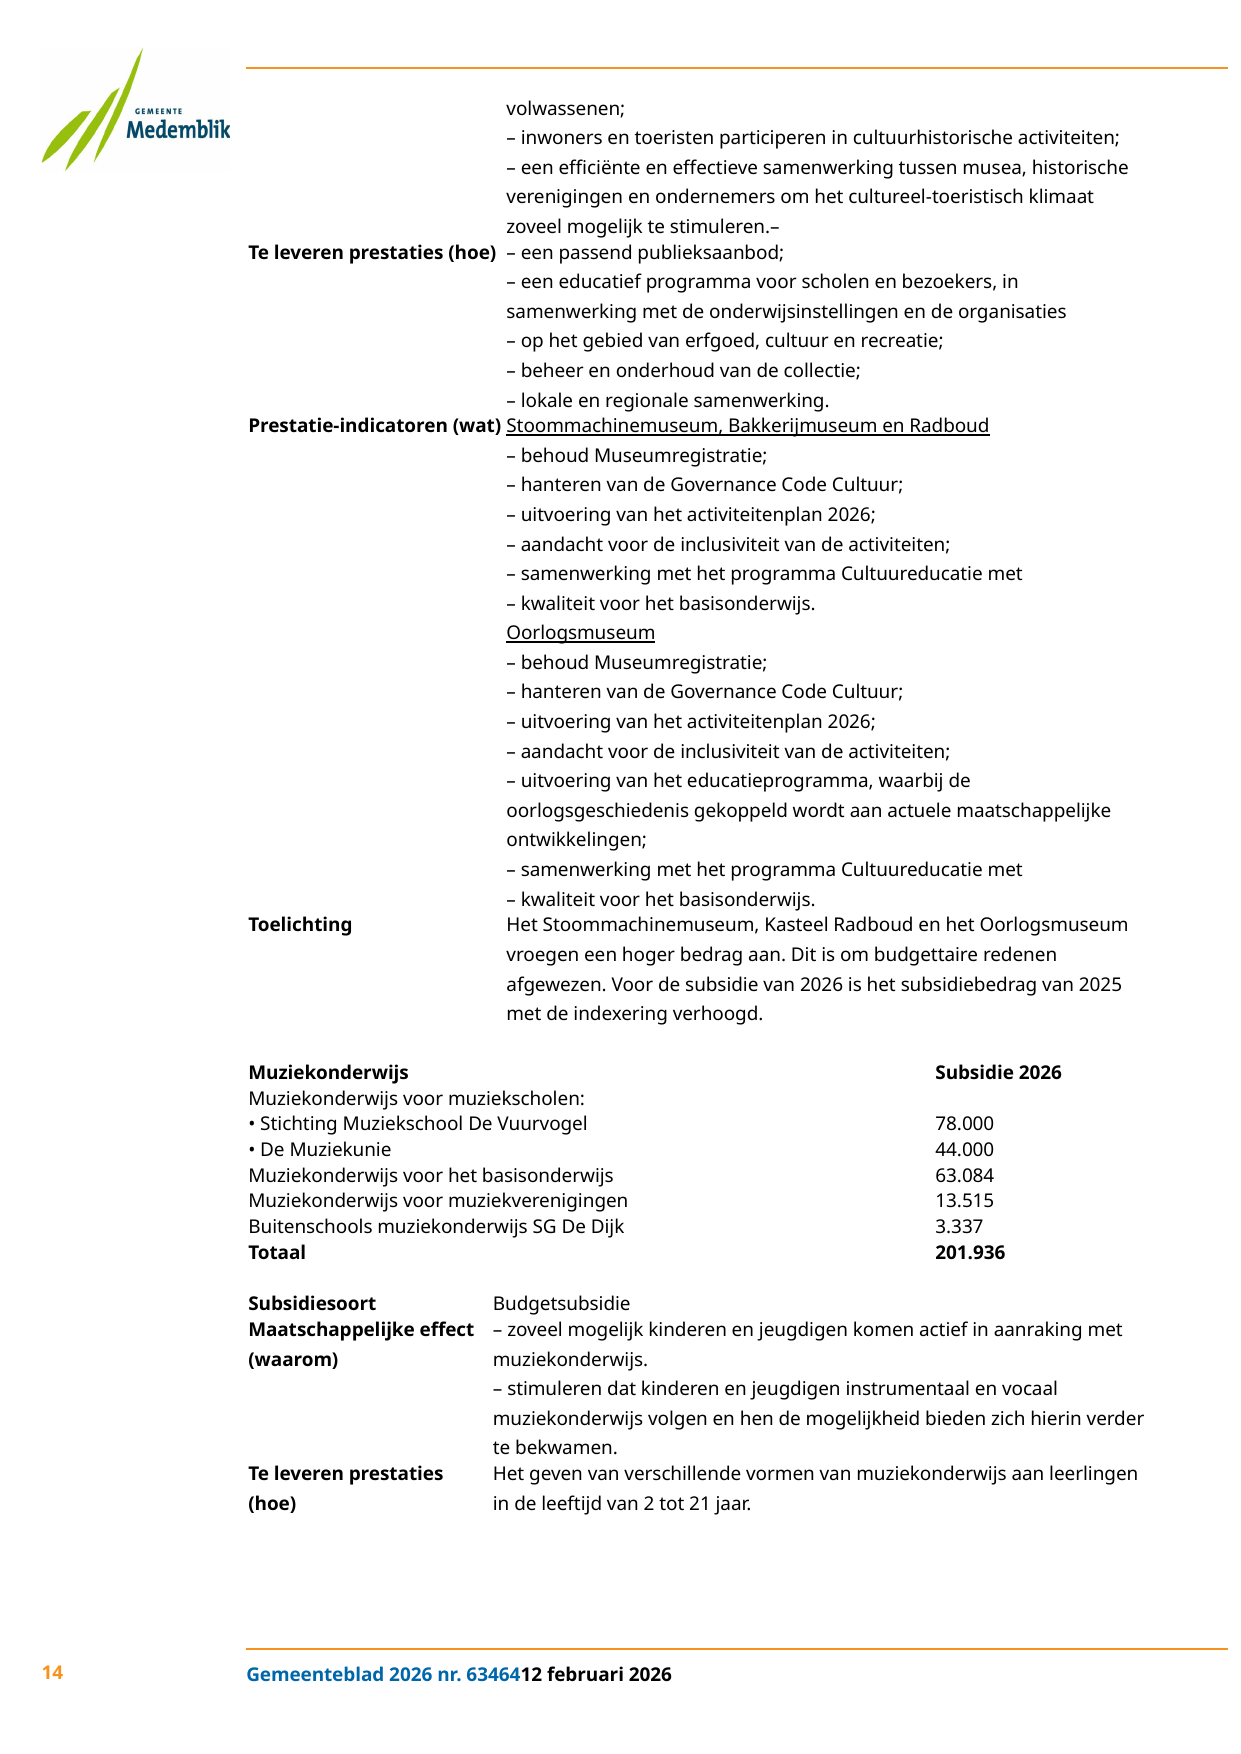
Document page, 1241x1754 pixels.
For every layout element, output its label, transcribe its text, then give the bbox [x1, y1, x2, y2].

table_cell Prestatie-indicatoren (wat) [248, 413, 506, 912]
table_cell – zoveel mogelijk kinderen en jeugdigen komen actief in aanraking met muziekonderwijs. – stimuleren dat kinderen en jeugdigen instrumentaal en vocaal muziekonderwijs volgen en hen de mogelijkheid bieden zich hierin verder te bekwamen. [493, 1316, 1152, 1460]
table_cell Budgetsubsidie [493, 1291, 1152, 1316]
table_cell Subsidiesoort [248, 1291, 493, 1316]
table_cell [935, 1085, 1152, 1110]
table_cell • De Muziekunie [248, 1136, 935, 1162]
table_cell volwassenen; – inwoners en toeristen participeren in cultuurhistorische activiteiten; – een efficiënte en effectieve samenwerking tussen musea, historische verenigingen en ondernemers om het cultureel-toeristisch klimaat zoveel mogelijk te stimuleren.– [506, 95, 1152, 239]
table_cell 13.515 [935, 1188, 1152, 1213]
table_cell 78.000 [935, 1110, 1152, 1136]
table_cell Maatschappelijke effect (waarom) [248, 1316, 493, 1460]
table_cell Totaal [248, 1239, 935, 1265]
table_cell Buitenschools muziekonderwijs SG De Dijk [248, 1213, 935, 1239]
table_cell [248, 1265, 935, 1291]
table_cell Muziekonderwijs voor muziekscholen: [248, 1085, 935, 1110]
table_cell Te leveren prestaties (hoe) [248, 1460, 493, 1516]
table_cell [935, 1265, 1152, 1291]
table_cell Toelichting [248, 912, 506, 1026]
table_cell • Stichting Muziekschool De Vuurvogel [248, 1110, 935, 1136]
table_cell Stoommachinemuseum, Bakkerijmuseum en Radboud – behoud Museumregistratie; – hanteren van de Governance Code Cultuur; – uitvoering van het activiteitenplan 2026; – aandacht voor de inclusiviteit van de activiteiten; – samenwerking met het programma Cultuureducatie met – kwaliteit voor het basisonderwijs. Oorlogsmuseum – behoud Museumregistratie; – hanteren van de Governance Code Cultuur; – uitvoering van het activiteitenplan 2026; – aandacht voor de inclusiviteit van de activiteiten; – uitvoering van het educatieprogramma, waarbij de oorlogsgeschiedenis gekoppeld wordt aan actuele maatschappelijke ontwikkelingen; – samenwerking met het programma Cultuureducatie met – kwaliteit voor het basisonderwijs. [506, 413, 1152, 912]
table_cell – een passend publieksaanbod; – een educatief programma voor scholen en bezoekers, in samenwerking met de onderwijsinstellingen en de organisaties – op het gebied van erfgoed, cultuur en recreatie; – beheer en onderhoud van de collectie; – lokale en regionale samenwerking. [506, 239, 1152, 412]
picture [41, 47, 231, 172]
table_cell Het Stoommachinemuseum, Kasteel Radboud en het Oorlogsmuseum vroegen een hoger bedrag aan. Dit is om budgettaire redenen afgewezen. Voor de subsidie van 2026 is het subsidiebedrag van 2025 met de indexering verhoogd. [506, 912, 1152, 1026]
table_cell 63.084 [935, 1162, 1152, 1188]
table_cell 201.936 [935, 1239, 1152, 1265]
table_header Subsidie 2026 [935, 1059, 1152, 1085]
table_header Muziekonderwijs [248, 1059, 935, 1085]
table_cell Muziekonderwijs voor het basisonderwijs [248, 1162, 935, 1188]
table_cell [248, 95, 506, 239]
table_cell 3.337 [935, 1213, 1152, 1239]
table_cell 44.000 [935, 1136, 1152, 1162]
table_cell Te leveren prestaties (hoe) [248, 239, 506, 412]
table_cell Muziekonderwijs voor muziekverenigingen [248, 1188, 935, 1213]
table_cell Het geven van verschillende vormen van muziekonderwijs aan leerlingen in de leeftijd van 2 tot 21 jaar. [493, 1460, 1152, 1516]
